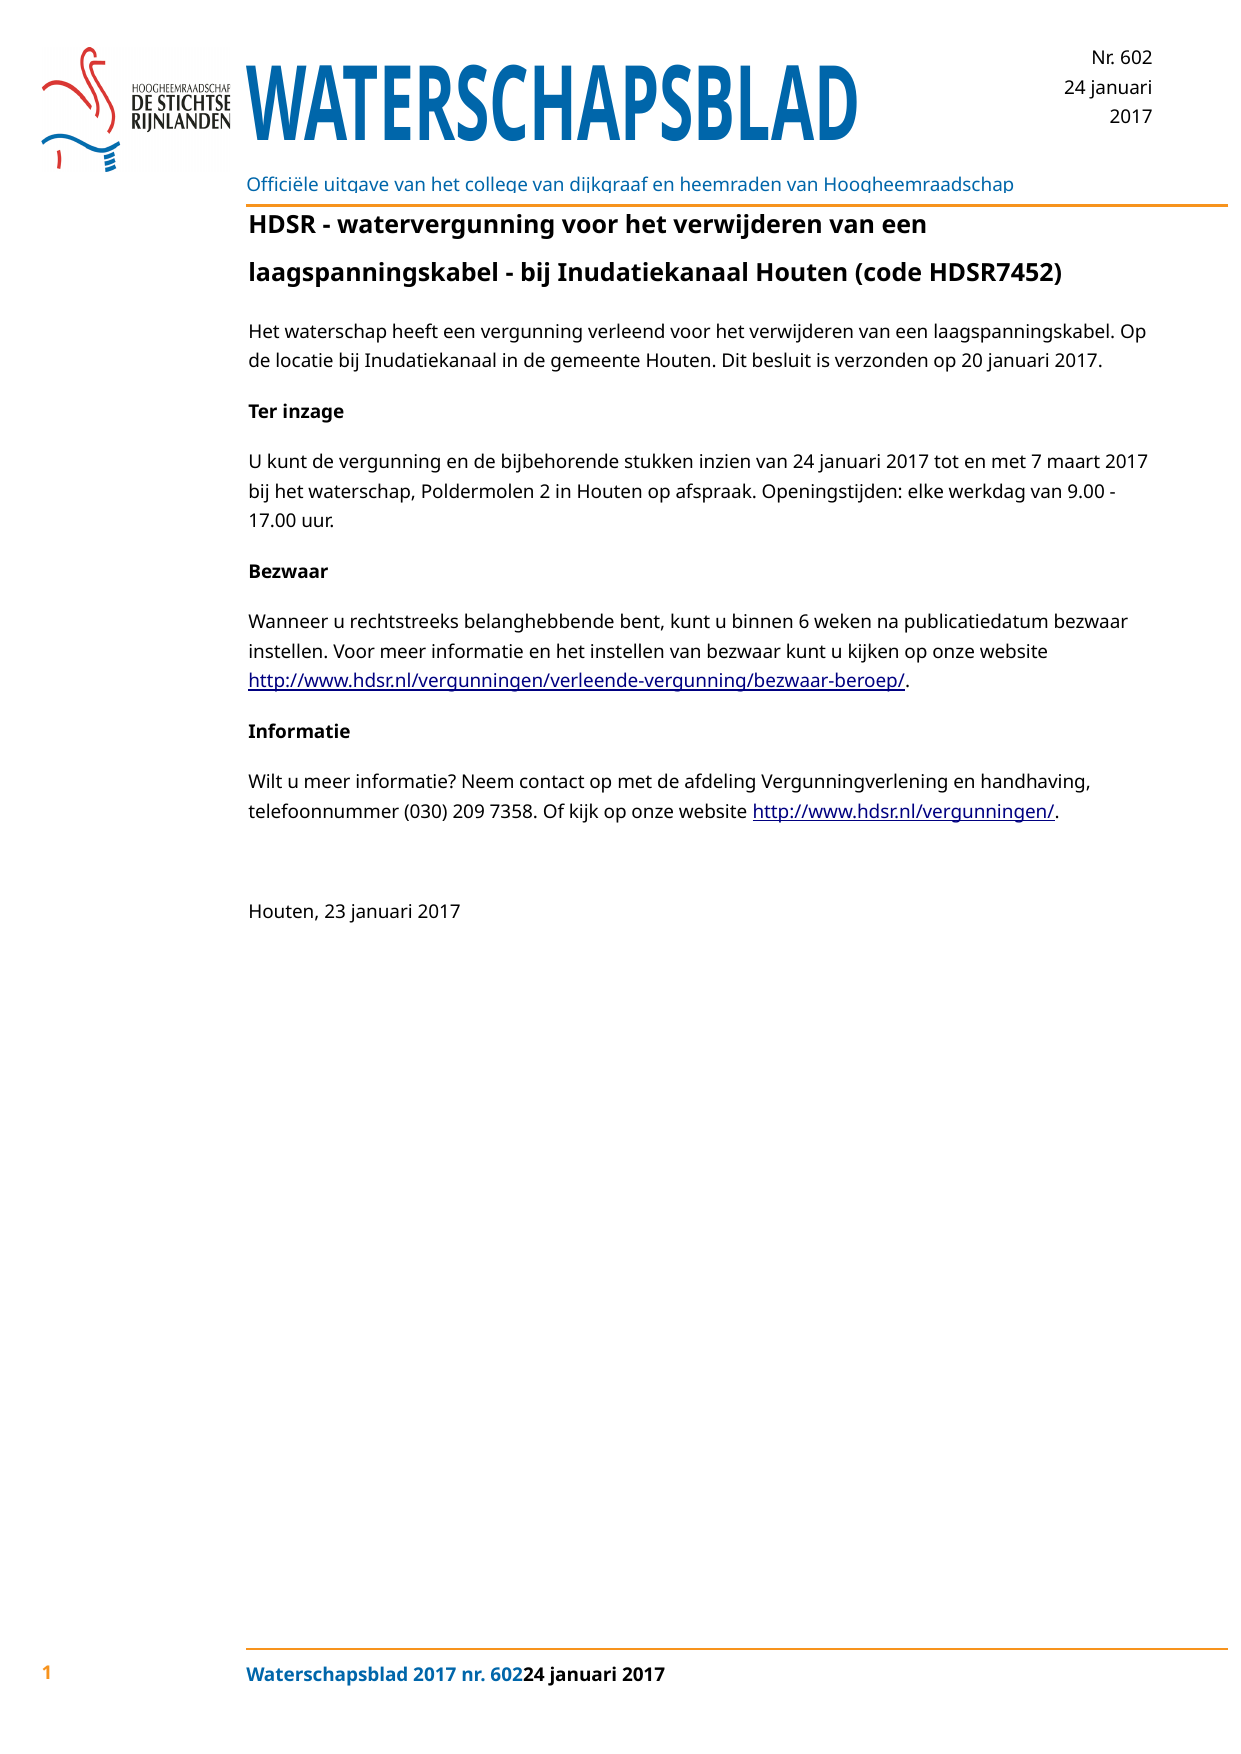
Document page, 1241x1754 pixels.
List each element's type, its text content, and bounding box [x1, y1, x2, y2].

text Ter inzage [248, 398, 1152, 424]
text Bezwaar [248, 558, 1152, 584]
text HDSR - watervergunning voor het verwijderen van een laagspanningskabel - bij Inudatiekanaal Houten (code HDSR7452) [248, 207, 1152, 288]
picture [41, 47, 231, 172]
text Informatie [248, 718, 1152, 744]
text Houten, 23 januari 2017 [248, 899, 1152, 924]
text Wanneer u rechtstreeks belanghebbende bent, kunt u binnen 6 weken na publicatiedatum bezwaar instellen. Voor meer informatie en het instellen van bezwaar kunt u kijken op onze website http://www.hdsr.nl/vergunningen/verleende-vergunning/bezwaar-beroep/. [248, 608, 1152, 693]
text U kunt de vergunning en de bijbehorende stukken inzien van 24 januari 2017 tot en met 7 maart 2017 bij het waterschap, Poldermolen 2 in Houten op afspraak. Openingstijden: elke werkdag van 9.00 - 17.00 uur. [248, 448, 1152, 533]
text Het waterschap heeft een vergunning verleend voor het verwijderen van een laagspanningskabel. Op de locatie bij Inudatiekanaal in de gemeente Houten. Dit besluit is verzonden op 20 januari 2017. [248, 318, 1152, 373]
text Wilt u meer informatie? Neem contact op met de afdeling Vergunningverlening en handhaving, telefoonnummer (030) 209 7358. Of kijk op onze website http://www.hdsr.nl/vergunningen/. [248, 768, 1152, 824]
